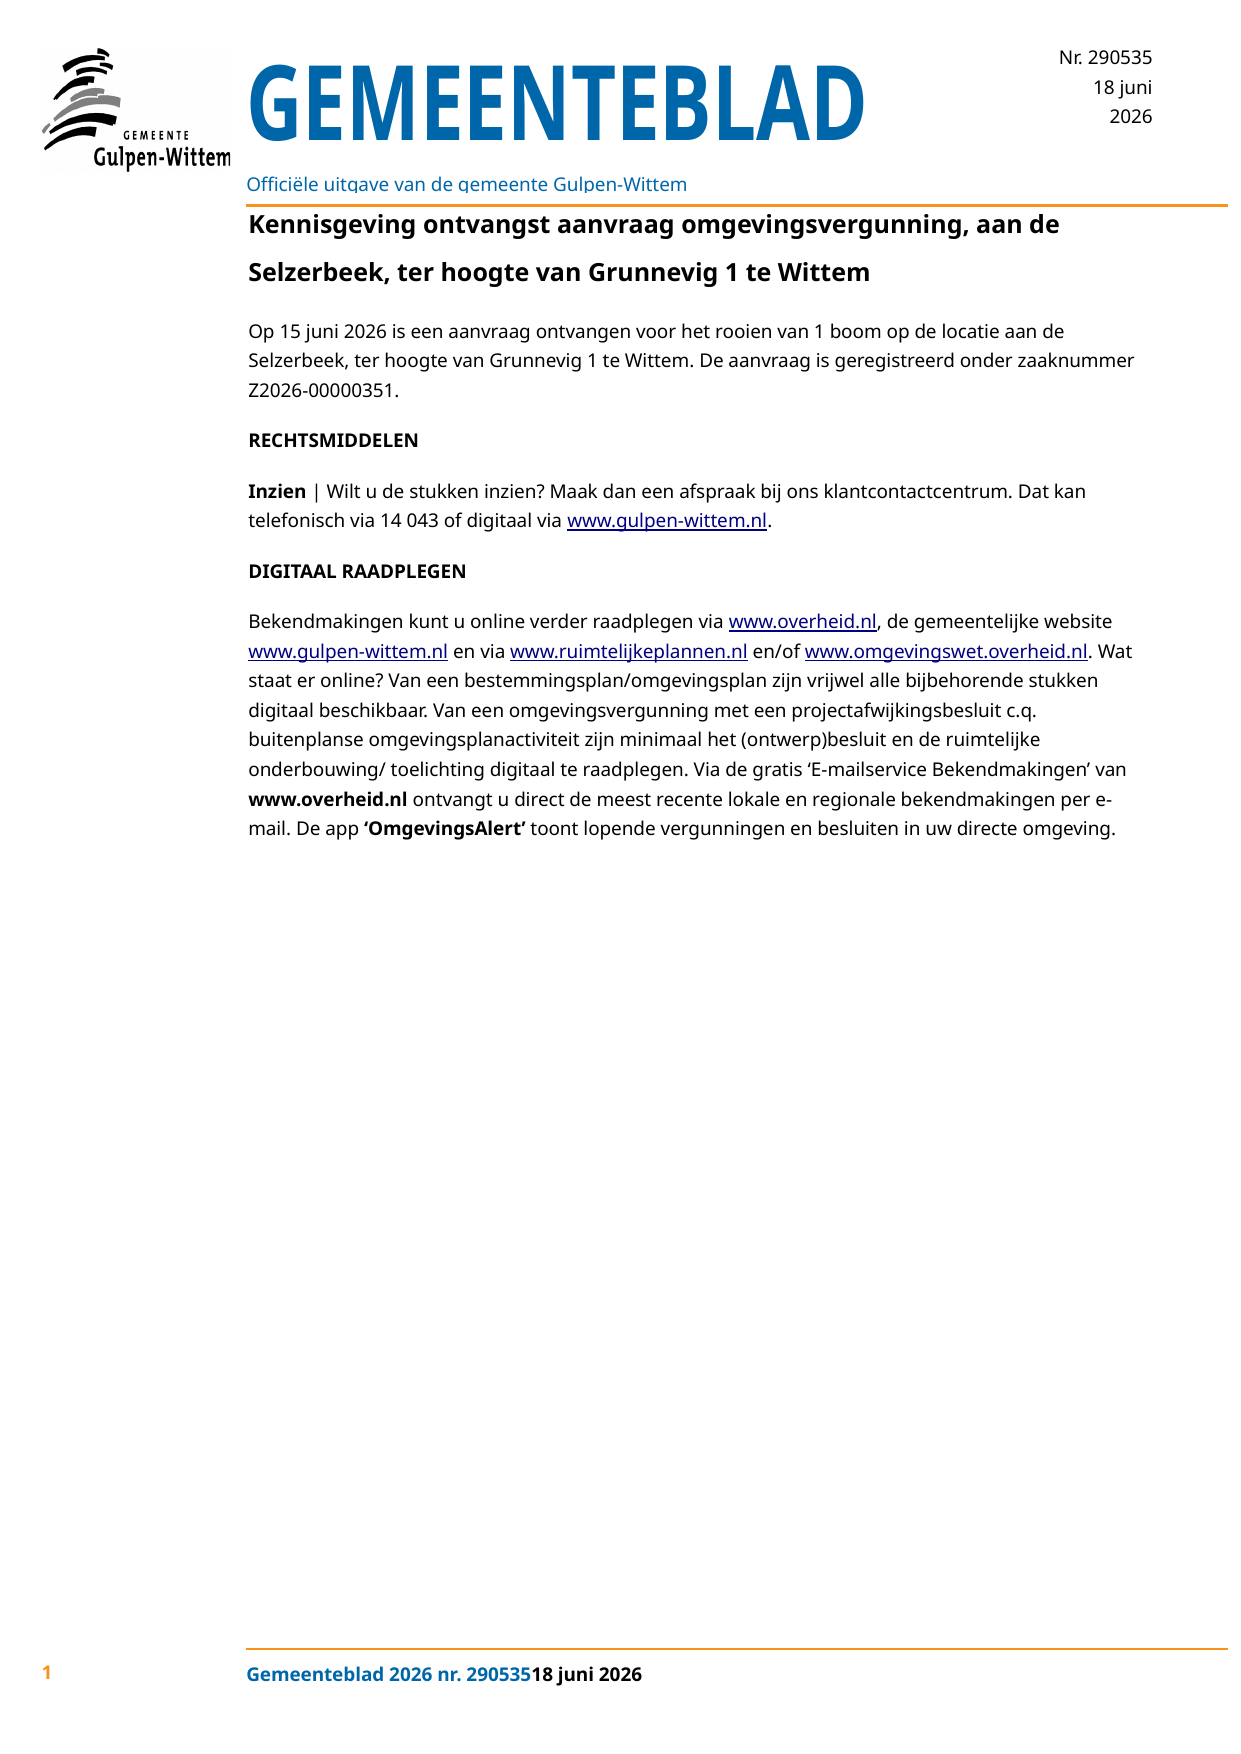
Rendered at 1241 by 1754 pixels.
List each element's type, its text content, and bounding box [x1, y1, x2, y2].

text Op 15 juni 2026 is een aanvraag ontvangen voor het rooien van 1 boom op de locatie aan de Selzerbeek, ter hoogte van Grunnevig 1 te Wittem. De aanvraag is geregistreerd onder zaaknummer Z2026-00000351. [248, 318, 1152, 403]
text Kennisgeving ontvangst aanvraag omgevingsvergunning, aan de Selzerbeek, ter hoogte van Grunnevig 1 te Wittem [248, 207, 1152, 288]
text Inzien | Wilt u de stukken inzien? Maak dan een afspraak bij ons klantcontactcentrum. Dat kan telefonisch via 14 043 of digitaal via www.gulpen-wittem.nl. [248, 478, 1152, 533]
text RECHTSMIDDELEN [248, 427, 1152, 453]
picture [41, 47, 231, 172]
text DIGITAAL RAADPLEGEN [248, 558, 1152, 584]
text Bekendmakingen kunt u online verder raadplegen via www.overheid.nl, de gemeentelijke website www.gulpen-wittem.nl en via www.ruimtelijkeplannen.nl en/of www.omgevingswet.overheid.nl. Wat staat er online? Van een bestemmingsplan/omgevingsplan zijn vrijwel alle bijbehorende stukken digitaal beschikbaar. Van een omgevingsvergunning met een projectafwijkingsbesluit c.q. buitenplanse omgevingsplanactiviteit zijn minimaal het (ontwerp)besluit en de ruimtelijke onderbouwing/ toelichting digitaal te raadplegen. Via de gratis ‘E-mailservice Bekendmakingen’ van www.overheid.nl ontvangt u direct de meest recente lokale en regionale bekendmakingen per e-mail. De app ‘OmgevingsAlert’ toont lopende vergunningen en besluiten in uw directe omgeving. [248, 608, 1152, 841]
